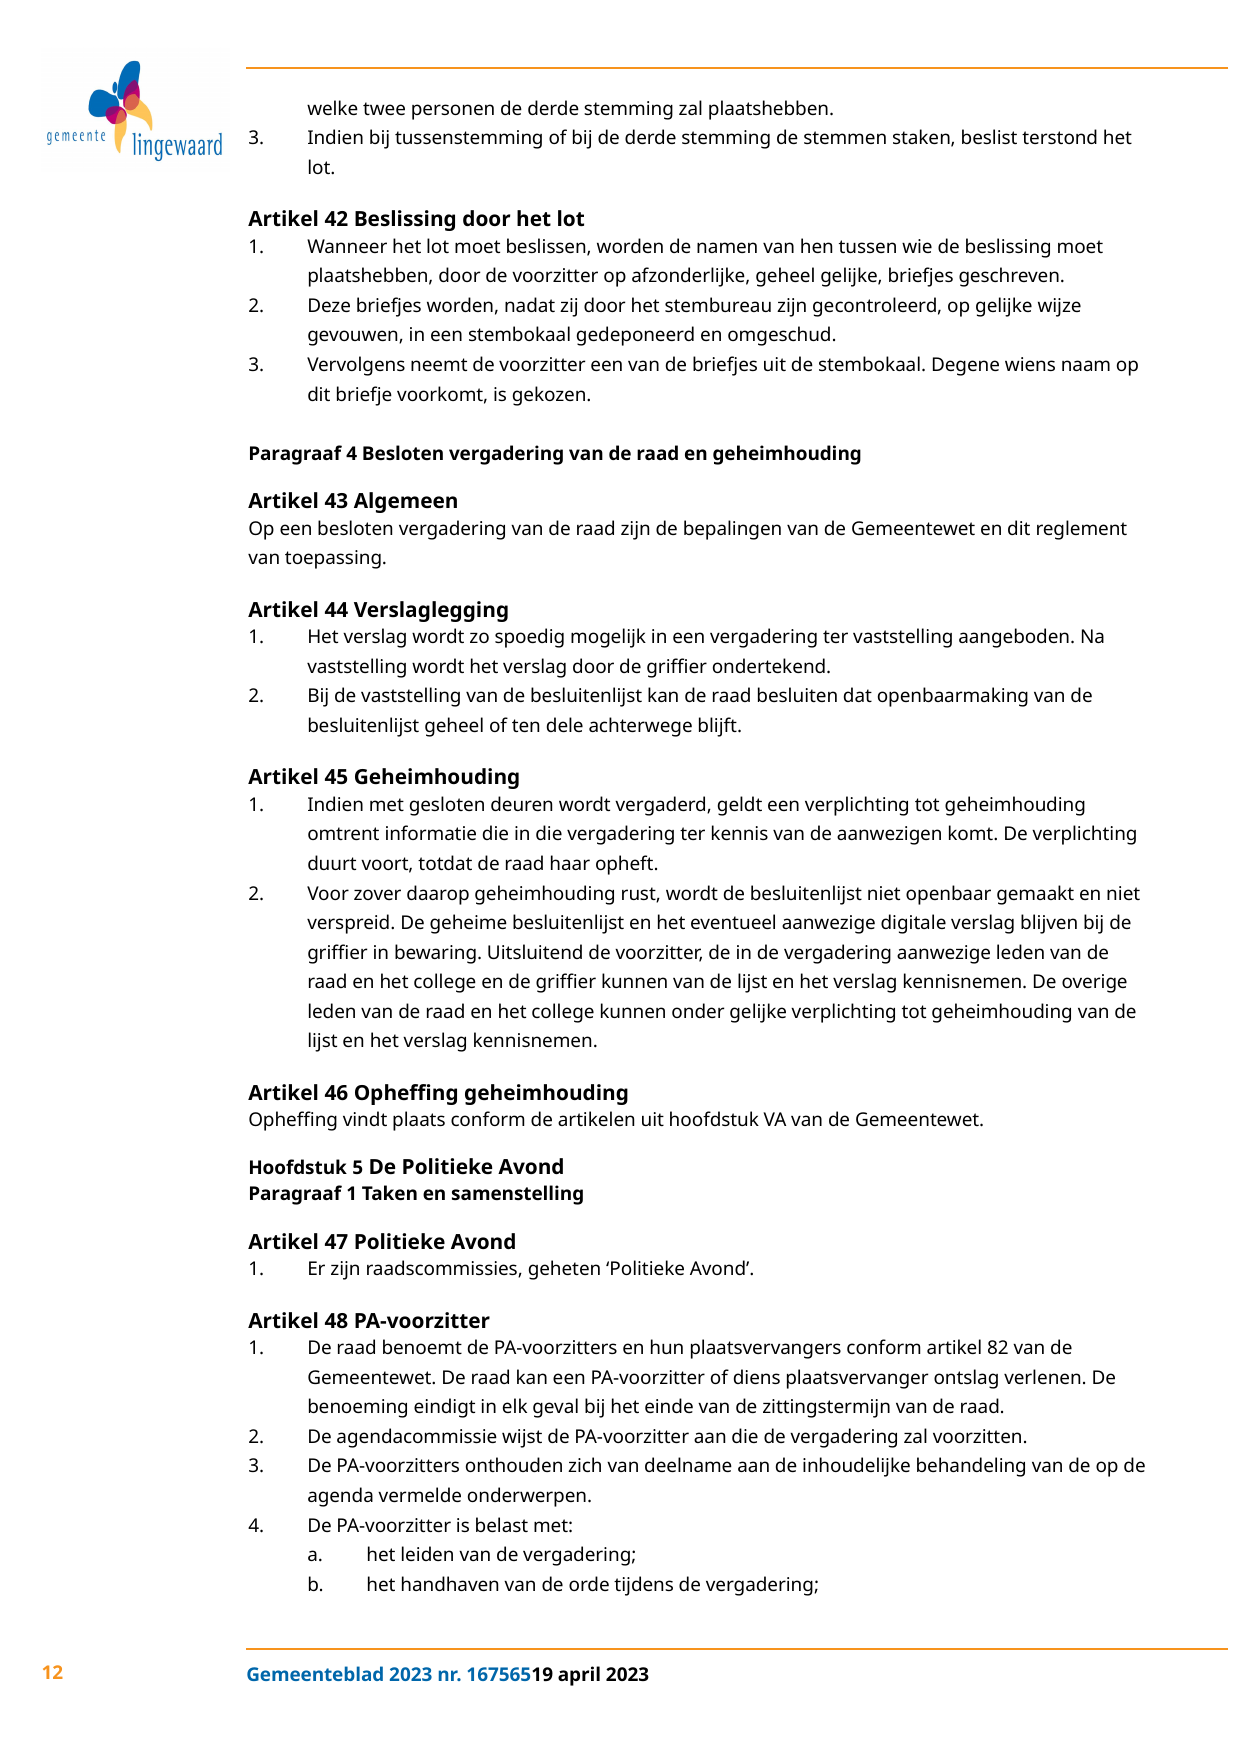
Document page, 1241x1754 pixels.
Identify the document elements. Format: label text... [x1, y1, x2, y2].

list het handhaven van de orde tijdens de vergadering; [307, 1571, 1152, 1597]
text Hoofdstuk 5 De Politieke Avond [248, 1152, 1152, 1181]
list welke twee personen de derde stemming zal plaatshebben. [248, 95, 1152, 121]
text Paragraaf 4 Besloten vergadering van de raad en geheimhouding [248, 440, 1152, 466]
list Bij de vaststelling van de besluitenlijst kan de raad besluiten dat openbaarmaking van de besluitenlijst geheel of ten dele achterwege blijft. [248, 682, 1152, 738]
list Indien met gesloten deuren wordt vergaderd, geldt een verplichting tot geheimhouding omtrent informatie die in die vergadering ter kennis van de aanwezigen komt. De verplichting duurt voort, totdat de raad haar opheft. [248, 791, 1152, 876]
text Artikel 47 Politieke Avond [248, 1227, 1152, 1256]
list Deze briefjes worden, nadat zij door het stembureau zijn gecontroleerd, op gelijke wijze gevouwen, in een stembokaal gedeponeerd en omgeschud. [248, 292, 1152, 347]
text Artikel 43 Algemeen [248, 486, 1152, 515]
list De PA-voorzitters onthouden zich van deelname aan de inhoudelijke behandeling van de op de agenda vermelde onderwerpen. [248, 1453, 1152, 1508]
list Voor zover daarop geheimhouding rust, wordt de besluitenlijst niet openbaar gemaakt en niet verspreid. De geheime besluitenlijst en het eventueel aanwezige digitale verslag blijven bij de griffier in bewaring. Uitsluitend de voorzitter, de in de vergadering aanwezige leden van de raad en het college en de griffier kunnen van de lijst en het verslag kennisnemen. De overige leden van de raad en het college kunnen onder gelijke verplichting tot geheimhouding van de lijst en het verslag kennisnemen. [248, 880, 1152, 1053]
text Artikel 45 Geheimhouding [248, 762, 1152, 791]
text Artikel 48 PA-voorzitter [248, 1306, 1152, 1334]
list Het verslag wordt zo spoedig mogelijk in een vergadering ter vaststelling aangeboden. Na vaststelling wordt het verslag door de griffier ondertekend. [248, 623, 1152, 679]
text Artikel 42 Beslissing door het lot [248, 204, 1152, 233]
list De raad benoemt de PA-voorzitters en hun plaatsvervangers conform artikel 82 van de Gemeentewet. De raad kan een PA-voorzitter of diens plaatsvervanger ontslag verlenen. De benoeming eindigt in elk geval bij het einde van de zittingstermijn van de raad. [248, 1334, 1152, 1419]
list Indien bij tussenstemming of bij de derde stemming de stemmen staken, beslist terstond het lot. [248, 124, 1152, 180]
list Vervolgens neemt de voorzitter een van de briefjes uit de stembokaal. Degene wiens naam op dit briefje voorkomt, is gekozen. [248, 351, 1152, 406]
list Wanneer het lot moet beslissen, worden de namen van hen tussen wie de beslissing moet plaatshebben, door de voorzitter op afzonderlijke, geheel gelijke, briefjes geschreven. [248, 233, 1152, 288]
list De PA-voorzitter is belast met: [248, 1512, 1152, 1538]
text Artikel 44 Verslaglegging [248, 595, 1152, 623]
list De agendacommissie wijst de PA-voorzitter aan die de vergadering zal voorzitten. [248, 1423, 1152, 1449]
text Op een besloten vergadering van de raad zijn de bepalingen van de Gemeentewet en dit reglement van toepassing. [248, 515, 1152, 570]
text Opheffing vindt plaats conform de artikelen uit hoofdstuk VA van de Gemeentewet. [248, 1106, 1152, 1132]
list het leiden van de vergadering; [307, 1541, 1152, 1567]
list Er zijn raadscommissies, geheten ‘Politieke Avond’. [248, 1256, 1152, 1281]
picture [41, 47, 231, 172]
text Artikel 46 Opheffing geheimhouding [248, 1078, 1152, 1106]
text Paragraaf 1 Taken en samenstelling [248, 1181, 1152, 1206]
